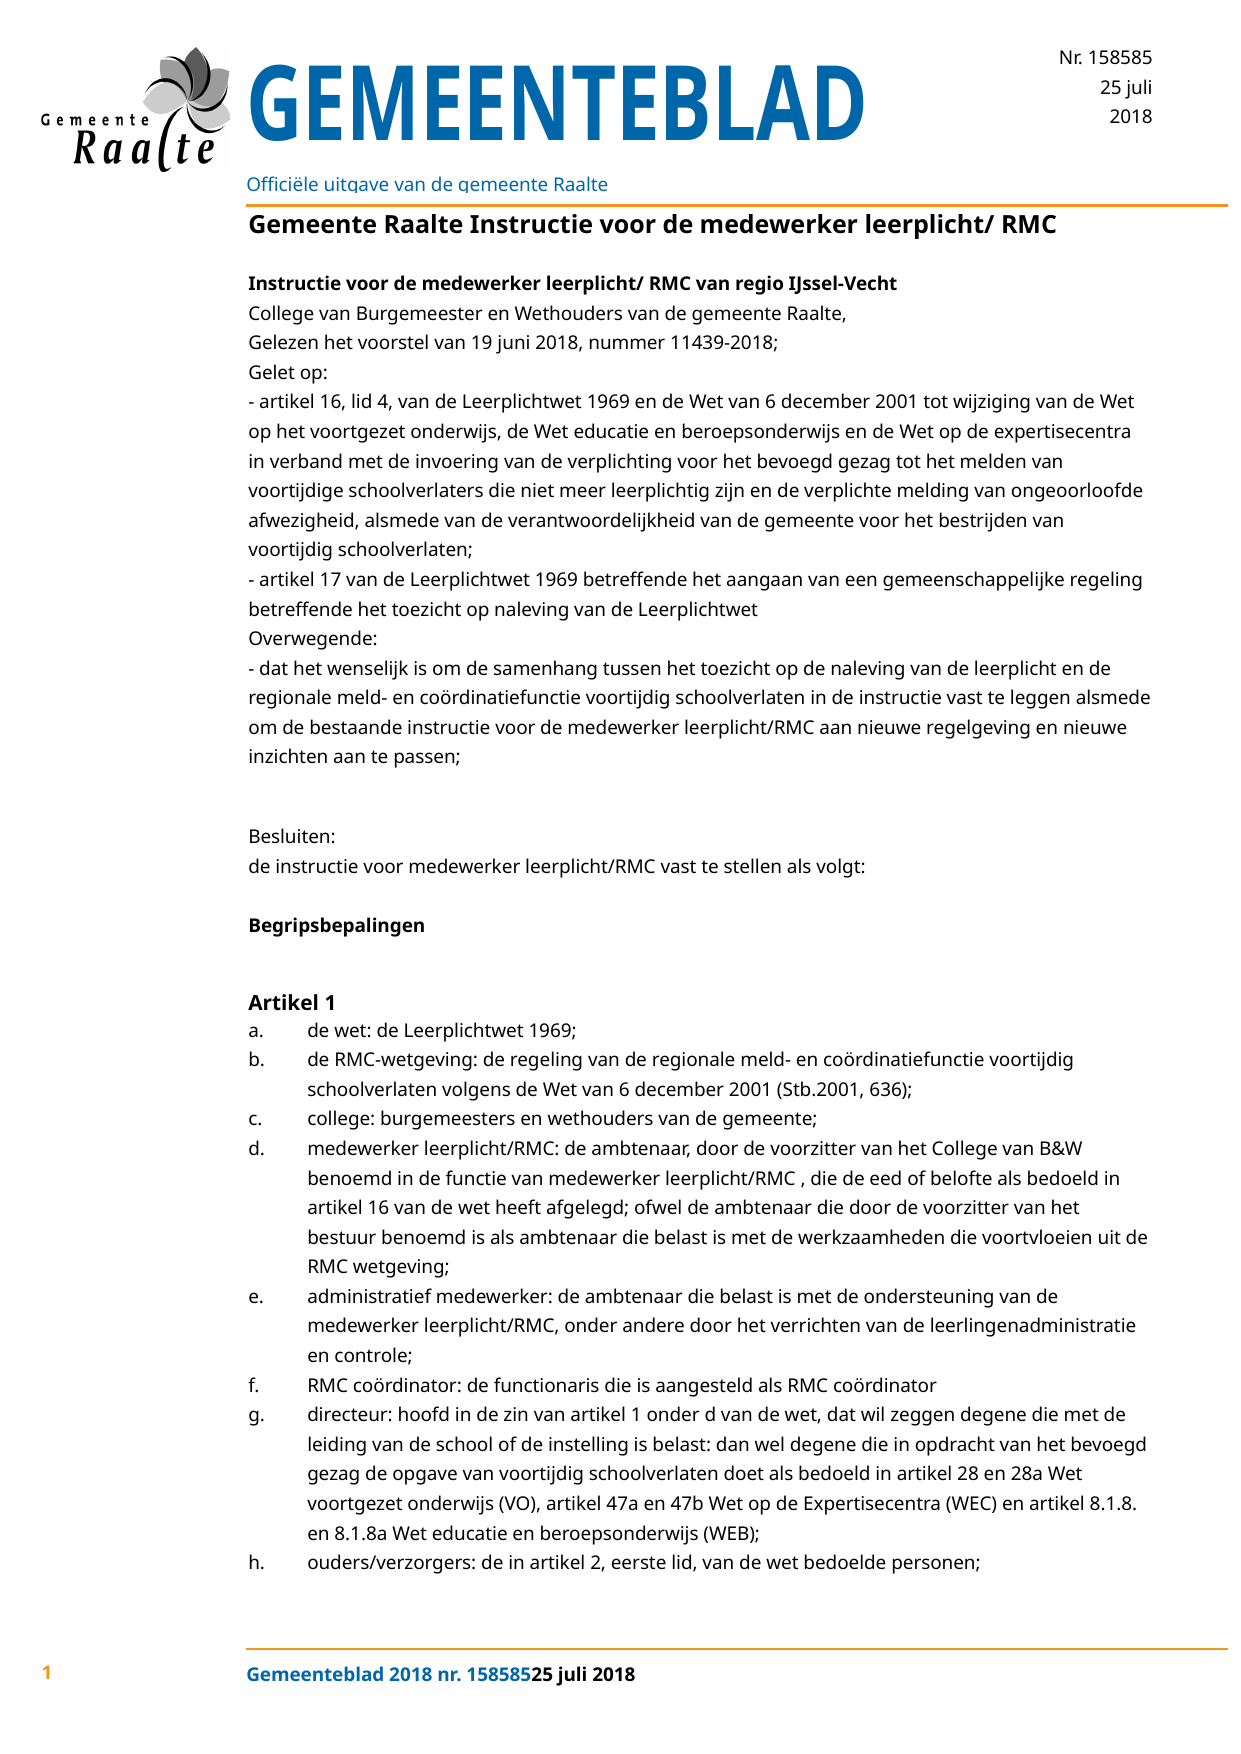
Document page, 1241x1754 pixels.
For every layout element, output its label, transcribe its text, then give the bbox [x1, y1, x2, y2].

list college: burgemeesters en wethouders van de gemeente; [248, 1106, 1152, 1131]
text Gelezen het voorstel van 19 juni 2018, nummer 11439-2018; [248, 329, 1152, 355]
list de RMC-wetgeving: de regeling van de regionale meld- en coördinatiefunctie voortijdig schoolverlaten volgens de Wet van 6 december 2001 (Stb.2001, 636); [248, 1046, 1152, 1102]
text Artikel 1 [248, 988, 1152, 1017]
list administratief medewerker: de ambtenaar die belast is met de ondersteuning van de medewerker leerplicht/RMC, onder andere door het verrichten van de leerlingenadministratie en controle; [248, 1283, 1152, 1368]
picture [41, 47, 231, 172]
text Instructie voor de medewerker leerplicht/ RMC van regio IJssel-Vecht [248, 270, 1152, 296]
text College van Burgemeester en Wethouders van de gemeente Raalte, [248, 300, 1152, 326]
text Overwegende: [248, 625, 1152, 651]
text Gelet op: [248, 359, 1152, 385]
text - dat het wenselijk is om de samenhang tussen het toezicht op de naleving van de leerplicht en de regionale meld- en coördinatiefunctie voortijdig schoolverlaten in de instructie vast te leggen alsmede om de bestaande instructie voor de medewerker leerplicht/RMC aan nieuwe regelgeving en nieuwe inzichten aan te passen; [248, 655, 1152, 769]
text Besluiten: [248, 823, 1152, 849]
text - artikel 17 van de Leerplichtwet 1969 betreffende het aangaan van een gemeenschappelijke regeling betreffende het toezicht op naleving van de Leerplichtwet [248, 566, 1152, 621]
list RMC coördinator: de functionaris die is aangesteld als RMC coördinator [248, 1372, 1152, 1398]
text - artikel 16, lid 4, van de Leerplichtwet 1969 en de Wet van 6 december 2001 tot wijziging van de Wet op het voortgezet onderwijs, de Wet educatie en beroepsonderwijs en de Wet op de expertisecentra in verband met de invoering van de verplichting voor het bevoegd gezag tot het melden van voortijdige schoolverlaters die niet meer leerplichtig zijn en de verplichte melding van ongeoorloofde afwezigheid, alsmede van de verantwoordelijkheid van de gemeente voor het bestrijden van voortijdig schoolverlaten; [248, 389, 1152, 562]
list de wet: de Leerplichtwet 1969; [248, 1017, 1152, 1043]
text Gemeente Raalte Instructie voor de medewerker leerplicht/ RMC [248, 207, 1152, 241]
list medewerker leerplicht/RMC: de ambtenaar, door de voorzitter van het College van B&W benoemd in de functie van medewerker leerplicht/RMC , die de eed of belofte als bedoeld in artikel 16 van de wet heeft afgelegd; ofwel de ambtenaar die door de voorzitter van het bestuur benoemd is als ambtenaar die belast is met de werkzaamheden die voortvloeien uit de RMC wetgeving; [248, 1135, 1152, 1279]
text Begripsbepalingen [248, 912, 1152, 938]
list ouders/verzorgers: de in artikel 2, eerste lid, van de wet bedoelde personen; [248, 1549, 1152, 1575]
list directeur: hoofd in de zin van artikel 1 onder d van de wet, dat wil zeggen degene die met de leiding van de school of de instelling is belast: dan wel degene die in opdracht van het bevoegd gezag de opgave van voortijdig schoolverlaten doet als bedoeld in artikel 28 en 28a Wet voortgezet onderwijs (VO), artikel 47a en 47b Wet op de Expertisecentra (WEC) en artikel 8.1.8. en 8.1.8a Wet educatie en beroepsonderwijs (WEB); [248, 1401, 1152, 1546]
text de instructie voor medewerker leerplicht/RMC vast te stellen als volgt: [248, 853, 1152, 879]
